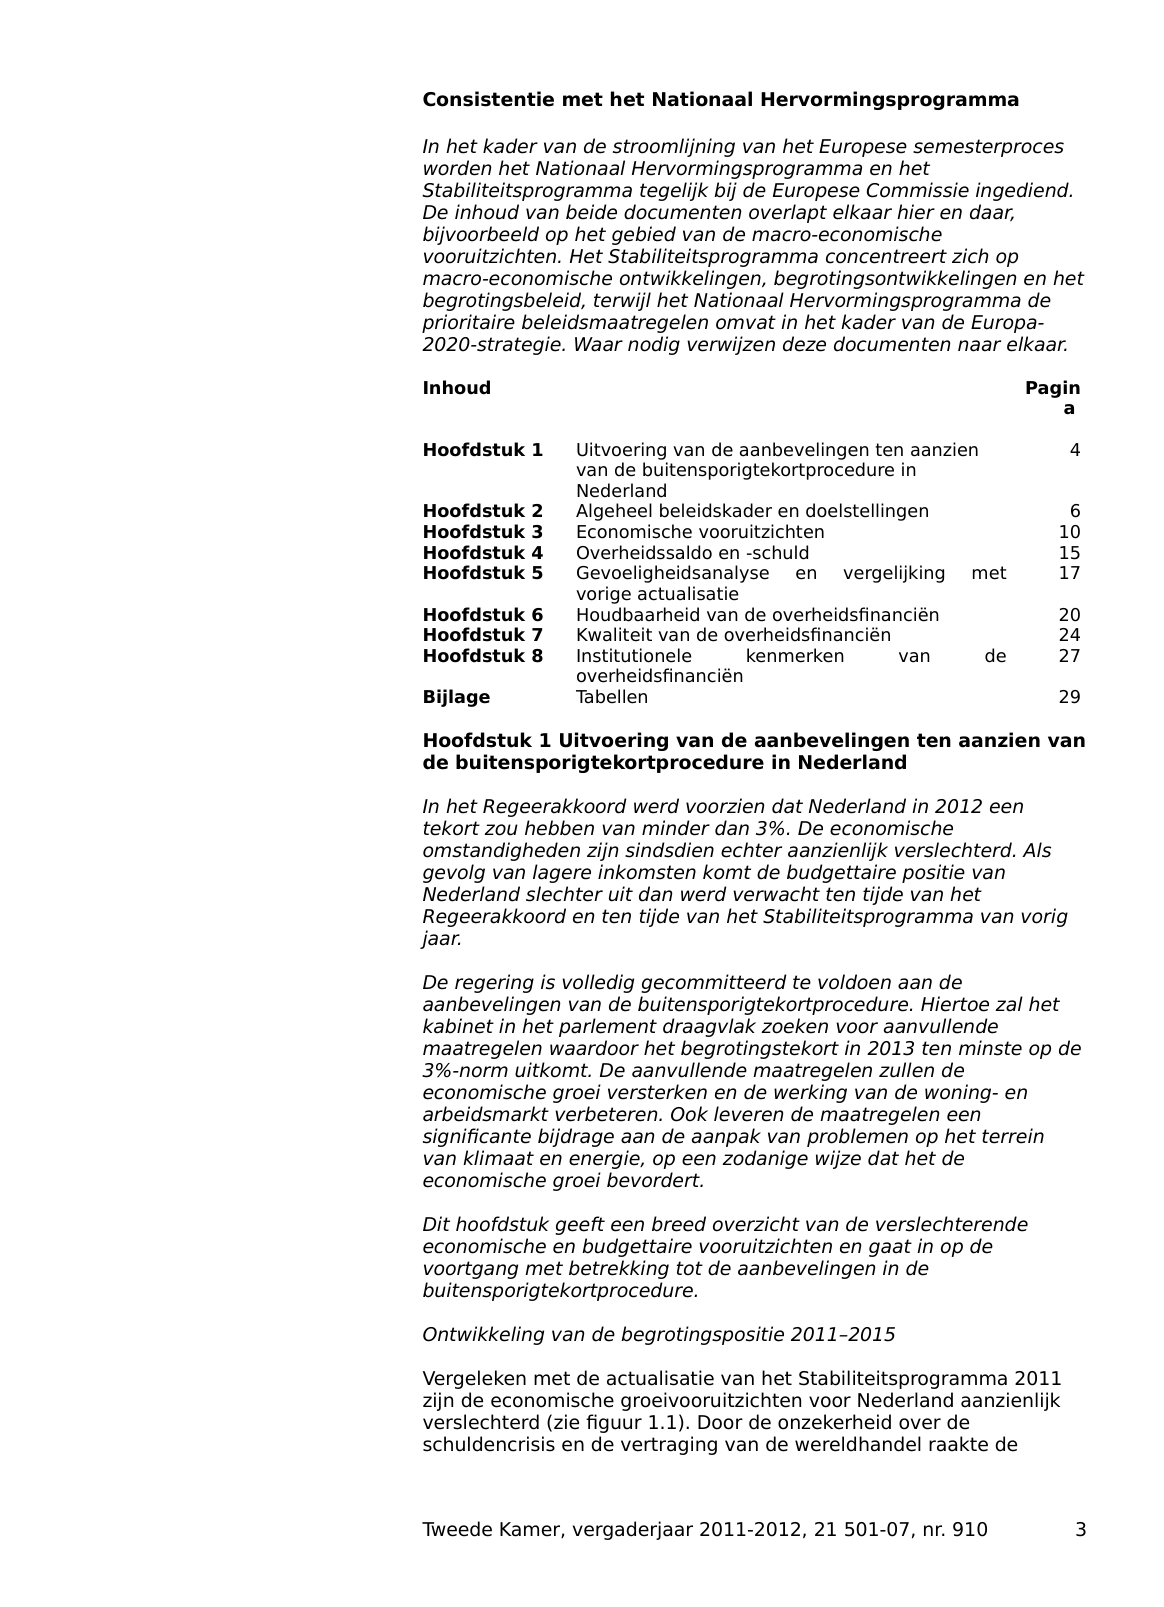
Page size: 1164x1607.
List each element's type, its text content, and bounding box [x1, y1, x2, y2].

text Dit hoofdstuk geeft een breed overzicht van de verslechterende economische en budgettaire vooruitzichten en gaat in op de voortgang met betrekking tot de aanbevelingen in de buitensporigtekortprocedure. [422, 1214, 1087, 1302]
text Vergeleken met de actualisatie van het Stabiliteitsprogramma 2011 zijn de economische groeivooruitzichten voor Nederland aanzienlijk verslechterd (zie figuur 1.1). Door de onzekerheid over de schuldencrisis en de vertraging van de wereldhandel raakte de [422, 1368, 1087, 1456]
table_cell 27 [1013, 646, 1087, 687]
table_cell Houdbaarheid van de overheidsfinanciën [570, 605, 1013, 625]
table_cell 15 [1013, 543, 1087, 563]
table_cell 29 [1013, 687, 1087, 708]
table_cell Economische vooruitzichten [570, 522, 1013, 543]
table_cell 6 [1013, 501, 1087, 522]
table_cell Hoofdstuk 7 [422, 625, 570, 646]
table_cell [1013, 419, 1087, 439]
table_header Inhoud [422, 378, 570, 419]
table_cell [422, 419, 570, 439]
subtitle Ontwikkeling van de begrotingspositie 2011–2015 [422, 1324, 1087, 1346]
table_cell Tabellen [570, 687, 1013, 708]
table_cell Bijlage [422, 687, 570, 708]
table_cell [570, 419, 1013, 439]
table_cell Hoofdstuk 5 [422, 563, 570, 604]
table_header [570, 378, 1013, 419]
table_cell 4 [1013, 440, 1087, 501]
text In het kader van de stroomlijning van het Europese semesterproces worden het Nationaal Hervormingsprogramma en het Stabiliteitsprogramma tegelijk bij de Europese Commissie ingediend. De inhoud van beide documenten overlapt elkaar hier en daar, bijvoorbeeld op het gebied van de macro-economische vooruitzichten. Het Stabiliteitsprogramma concentreert zich op macro-economische ontwikkelingen, begrotingsontwikkelingen en het begrotingsbeleid, terwijl het Nationaal Hervormingsprogramma de prioritaire beleidsmaatregelen omvat in het kader van de Europa-2020-strategie. Waar nodig verwijzen deze documenten naar elkaar. [422, 136, 1087, 356]
subtitle Consistentie met het Nationaal Hervormingsprogramma [422, 89, 1087, 111]
table_cell Institutionele kenmerken van de overheidsfinanciën [570, 646, 1013, 687]
table_cell Algeheel beleidskader en doelstellingen [570, 501, 1013, 522]
subtitle Hoofdstuk 1 Uitvoering van de aanbevelingen ten aanzien van de buitensporigtekortprocedure in Nederland [422, 730, 1087, 774]
table_cell Hoofdstuk 2 [422, 501, 570, 522]
text In het Regeerakkoord werd voorzien dat Nederland in 2012 een tekort zou hebben van minder dan 3%. De economische omstandigheden zijn sindsdien echter aanzienlijk verslechterd. Als gevolg van lagere inkomsten komt de budgettaire positie van Nederland slechter uit dan werd verwacht ten tijde van het Regeerakkoord en ten tijde van het Stabiliteitsprogramma van vorig jaar. [422, 796, 1087, 950]
table_cell Hoofdstuk 1 [422, 440, 570, 501]
table_cell Hoofdstuk 3 [422, 522, 570, 543]
table_cell 20 [1013, 605, 1087, 625]
table_cell Uitvoering van de aanbevelingen ten aanzien van de buitensporigtekortprocedure in Nederland [570, 440, 1013, 501]
table_cell 10 [1013, 522, 1087, 543]
table_cell Hoofdstuk 8 [422, 646, 570, 687]
table_cell Hoofdstuk 4 [422, 543, 570, 563]
table_cell Kwaliteit van de overheidsfinanciën [570, 625, 1013, 646]
table_cell Overheidssaldo en -schuld [570, 543, 1013, 563]
table_cell 24 [1013, 625, 1087, 646]
table_cell 17 [1013, 563, 1087, 604]
table_header Pagina [1013, 378, 1087, 419]
table_cell Hoofdstuk 6 [422, 605, 570, 625]
table_cell Gevoeligheidsanalyse en vergelijking met vorige actualisatie [570, 563, 1013, 604]
text De regering is volledig gecommitteerd te voldoen aan de aanbevelingen van de buitensporigtekortprocedure. Hiertoe zal het kabinet in het parlement draagvlak zoeken voor aanvullende maatregelen waardoor het begrotingstekort in 2013 ten minste op de 3%-norm uitkomt. De aanvullende maatregelen zullen de economische groei versterken en de werking van de woning- en arbeidsmarkt verbeteren. Ook leveren de maatregelen een significante bijdrage aan de aanpak van problemen op het terrein van klimaat en energie, op een zodanige wijze dat het de economische groei bevordert. [422, 972, 1087, 1192]
